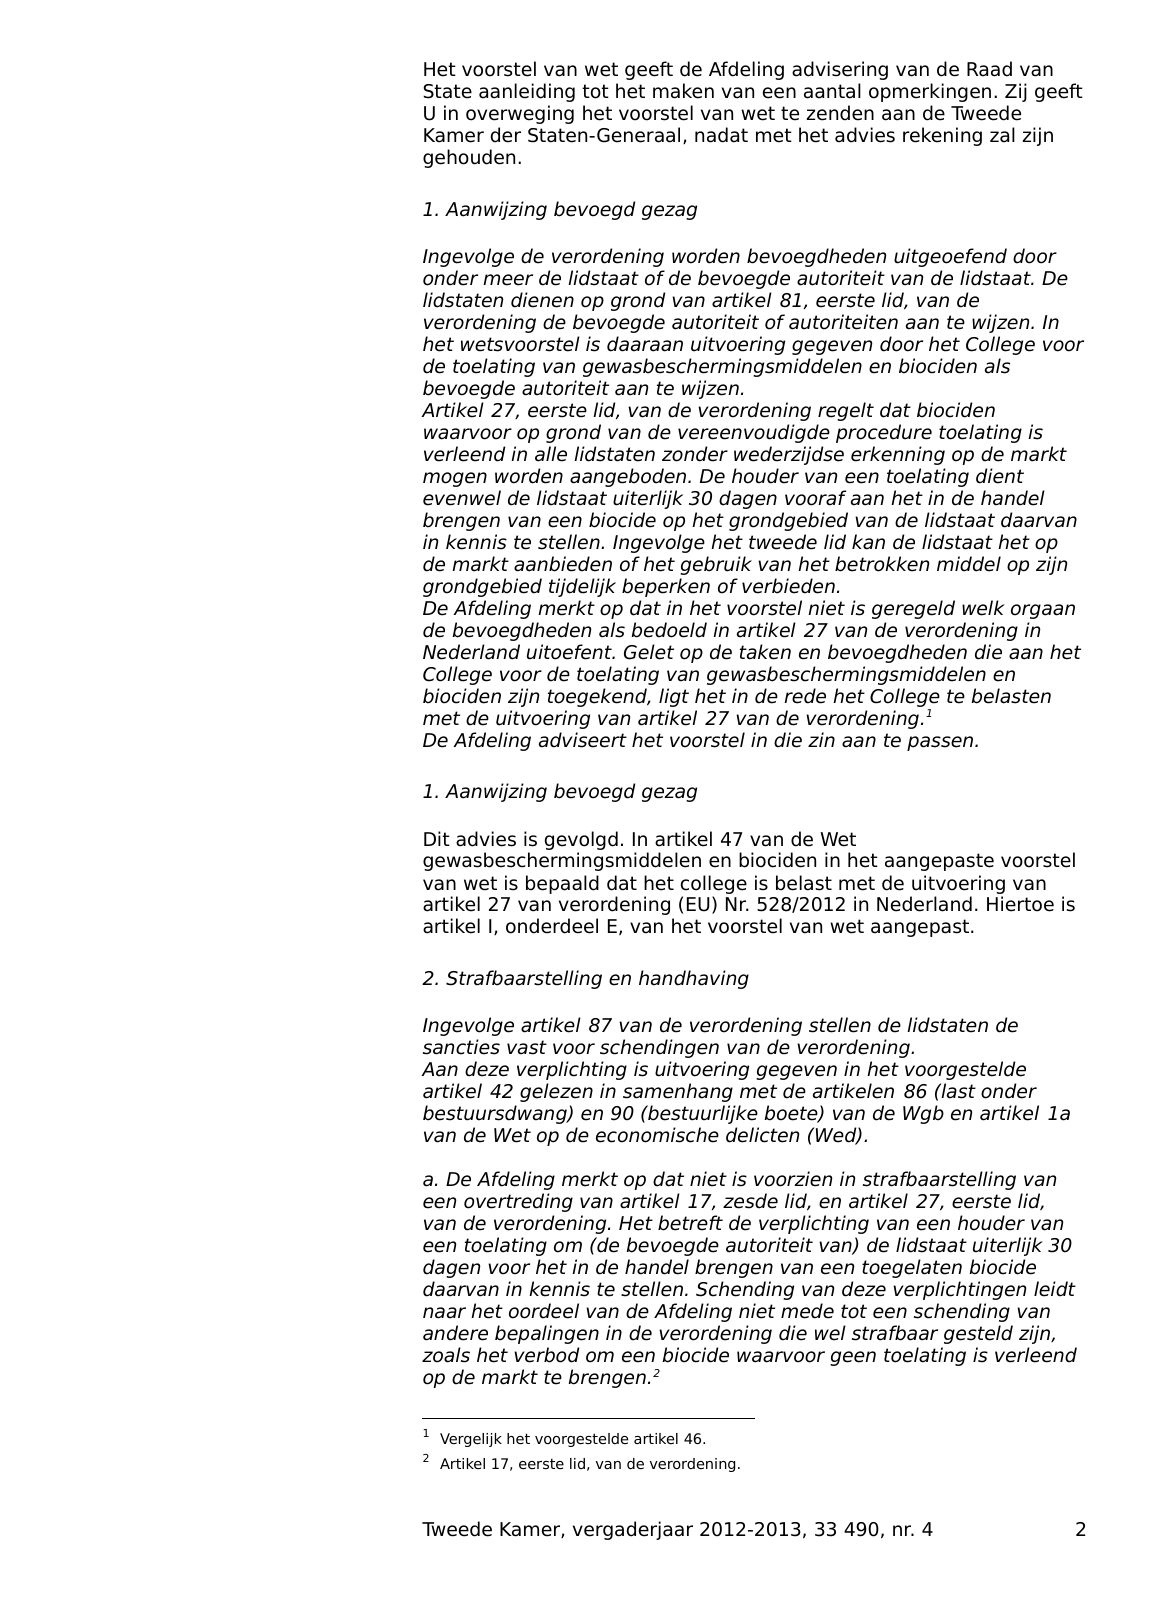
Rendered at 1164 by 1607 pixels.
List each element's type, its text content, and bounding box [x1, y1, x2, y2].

text Artikel 27, eerste lid, van de verordening regelt dat biociden waarvoor op grond van de vereenvoudigde procedure toelating is verleend in alle lidstaten zonder wederzijdse erkenning op de markt mogen worden aangeboden. De houder van een toelating dient evenwel de lidstaat uiterlijk 30 dagen vooraf aan het in de handel brengen van een biocide op het grondgebied van de lidstaat daarvan in kennis te stellen. Ingevolge het tweede lid kan de lidstaat het op de markt aanbieden of het gebruik van het betrokken middel op zijn grondgebied tijdelijk beperken of verbieden. [422, 400, 1087, 598]
subtitle 1. Aanwijzing bevoegd gezag [422, 199, 1087, 221]
text Ingevolge de verordening worden bevoegdheden uitgeoefend door onder meer de lidstaat of de bevoegde autoriteit van de lidstaat. De lidstaten dienen op grond van artikel 81, eerste lid, van de verordening de bevoegde autoriteit of autoriteiten aan te wijzen. In het wetsvoorstel is daaraan uitvoering gegeven door het College voor de toelating van gewasbeschermingsmiddelen en biociden als bevoegde autoriteit aan te wijzen. [422, 246, 1087, 400]
subtitle 2. Strafbaarstelling en handhaving [422, 968, 1087, 990]
text Ingevolge artikel 87 van de verordening stellen de lidstaten de sancties vast voor schendingen van de verordening. [422, 1015, 1087, 1059]
text Artikel 17, eerste lid, van de verordening. [422, 1452, 1087, 1474]
subtitle 1. Aanwijzing bevoegd gezag [422, 781, 1087, 803]
text De Afdeling adviseert het voorstel in die zin aan te passen. [422, 729, 1087, 751]
text De Afdeling merkt op dat in het voorstel niet is geregeld welk orgaan de bevoegdheden als bedoeld in artikel 27 van de verordening in Nederland uitoefent. Gelet op de taken en bevoegdheden die aan het College voor de toelating van gewasbeschermingsmiddelen en biociden zijn toegekend, ligt het in de rede het College te belasten met de uitvoering van artikel 27 van de verordening. [422, 598, 1087, 729]
text Dit advies is gevolgd. In artikel 47 van de Wet gewasbeschermingsmiddelen en biociden in het aangepaste voorstel van wet is bepaald dat het college is belast met de uitvoering van artikel 27 van verordening (EU) Nr. 528/2012 in Nederland. Hiertoe is artikel I, onderdeel E, van het voorstel van wet aangepast. [422, 828, 1087, 938]
text Vergelijk het voorgestelde artikel 46. [422, 1427, 1087, 1449]
text Het voorstel van wet geeft de Afdeling advisering van de Raad van State aanleiding tot het maken van een aantal opmerkingen. Zij geeft U in overweging het voorstel van wet te zenden aan de Tweede Kamer der Staten-Generaal, nadat met het advies rekening zal zijn gehouden. [422, 59, 1087, 169]
text a. De Afdeling merkt op dat niet is voorzien in strafbaarstelling van een overtreding van artikel 17, zesde lid, en artikel 27, eerste lid, van de verordening. Het betreft de verplichting van een houder van een toelating om (de bevoegde autoriteit van) de lidstaat uiterlijk 30 dagen voor het in de handel brengen van een toegelaten biocide daarvan in kennis te stellen. Schending van deze verplichtingen leidt naar het oordeel van de Afdeling niet mede tot een schending van andere bepalingen in de verordening die wel strafbaar gesteld zijn, zoals het verbod om een biocide waarvoor geen toelating is verleend op de markt te brengen. [422, 1169, 1087, 1389]
text Aan deze verplichting is uitvoering gegeven in het voorgestelde artikel 42 gelezen in samenhang met de artikelen 86 (last onder bestuursdwang) en 90 (bestuurlijke boete) van de Wgb en artikel 1a van de Wet op de economische delicten (Wed). [422, 1059, 1087, 1147]
